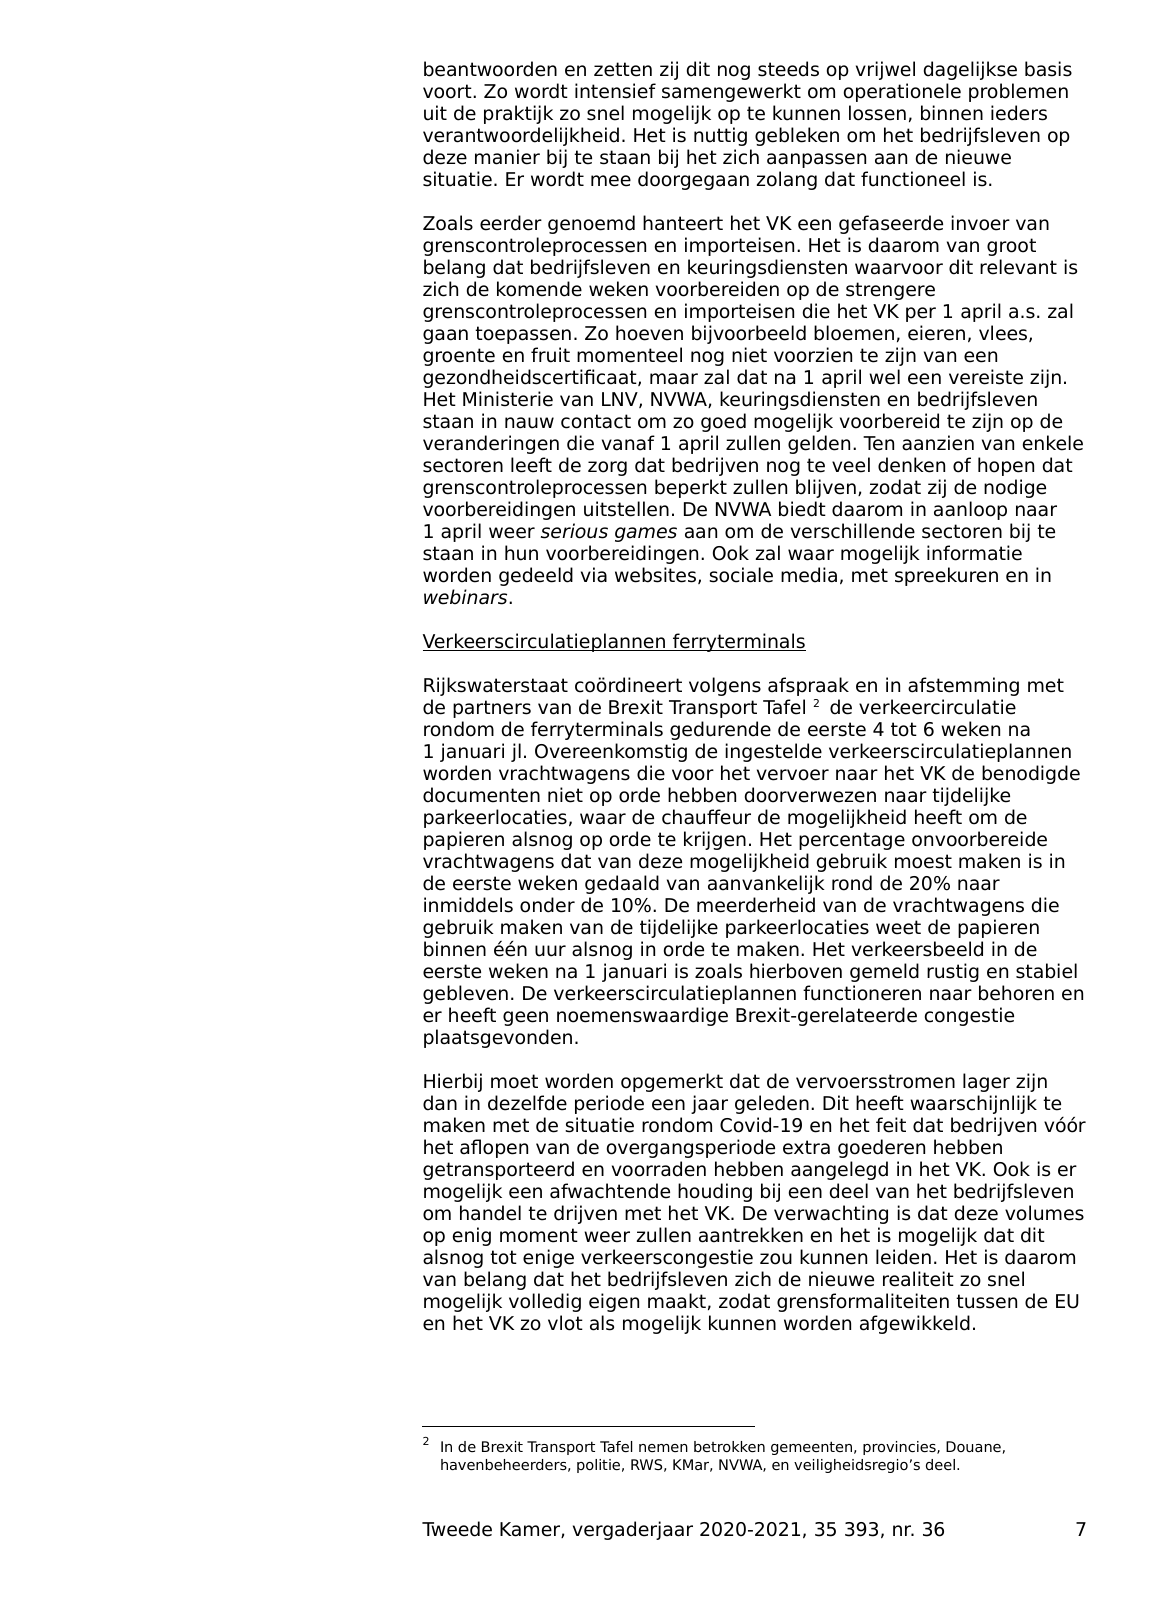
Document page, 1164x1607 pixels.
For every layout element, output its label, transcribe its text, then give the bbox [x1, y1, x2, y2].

text In de Brexit Transport Tafel nemen betrokken gemeenten, provincies, Douane, havenbeheerders, politie, RWS, KMar, NVWA, en veiligheidsregio’s deel. [422, 1435, 1087, 1474]
subtitle Verkeerscirculatieplannen ferryterminals [422, 631, 1087, 653]
text beantwoorden en zetten zij dit nog steeds op vrijwel dagelijkse basis voort. Zo wordt intensief samengewerkt om operationele problemen uit de praktijk zo snel mogelijk op te kunnen lossen, binnen ieders verantwoordelijkheid. Het is nuttig gebleken om het bedrijfsleven op deze manier bij te staan bij het zich aanpassen aan de nieuwe situatie. Er wordt mee doorgegaan zolang dat functioneel is. [422, 59, 1087, 191]
text Zoals eerder genoemd hanteert het VK een gefaseerde invoer van grenscontroleprocessen en importeisen. Het is daarom van groot belang dat bedrijfsleven en keuringsdiensten waarvoor dit relevant is zich de komende weken voorbereiden op de strengere grenscontroleprocessen en importeisen die het VK per 1 april a.s. zal gaan toepassen. Zo hoeven bijvoorbeeld bloemen, eieren, vlees, groente en fruit momenteel nog niet voorzien te zijn van een gezondheidscertificaat, maar zal dat na 1 april wel een vereiste zijn. Het Ministerie van LNV, NVWA, keuringsdiensten en bedrijfsleven staan in nauw contact om zo goed mogelijk voorbereid te zijn op de veranderingen die vanaf 1 april zullen gelden. Ten aanzien van enkele sectoren leeft de zorg dat bedrijven nog te veel denken of hopen dat grenscontroleprocessen beperkt zullen blijven, zodat zij de nodige voorbereidingen uitstellen. De NVWA biedt daarom in aanloop naar 1 april weer serious games aan om de verschillende sectoren bij te staan in hun voorbereidingen. Ook zal waar mogelijk informatie worden gedeeld via websites, sociale media, met spreekuren en in webinars. [422, 213, 1087, 609]
text Hierbij moet worden opgemerkt dat de vervoersstromen lager zijn dan in dezelfde periode een jaar geleden. Dit heeft waarschijnlijk te maken met de situatie rondom Covid-19 en het feit dat bedrijven vóór het aflopen van de overgangsperiode extra goederen hebben getransporteerd en voorraden hebben aangelegd in het VK. Ook is er mogelijk een afwachtende houding bij een deel van het bedrijfsleven om handel te drijven met het VK. De verwachting is dat deze volumes op enig moment weer zullen aantrekken en het is mogelijk dat dit alsnog tot enige verkeerscongestie zou kunnen leiden. Het is daarom van belang dat het bedrijfsleven zich de nieuwe realiteit zo snel mogelijk volledig eigen maakt, zodat grensformaliteiten tussen de EU en het VK zo vlot als mogelijk kunnen worden afgewikkeld. [422, 1071, 1087, 1335]
text Rijkswaterstaat coördineert volgens afspraak en in afstemming met de partners van de Brexit Transport Tafel de verkeercirculatie rondom de ferryterminals gedurende de eerste 4 tot 6 weken na 1 januari jl. Overeenkomstig de ingestelde verkeerscirculatieplannen worden vrachtwagens die voor het vervoer naar het VK de benodigde documenten niet op orde hebben doorverwezen naar tijdelijke parkeerlocaties, waar de chauffeur de mogelijkheid heeft om de papieren alsnog op orde te krijgen. Het percentage onvoorbereide vrachtwagens dat van deze mogelijkheid gebruik moest maken is in de eerste weken gedaald van aanvankelijk rond de 20% naar inmiddels onder de 10%. De meerderheid van de vrachtwagens die gebruik maken van de tijdelijke parkeerlocaties weet de papieren binnen één uur alsnog in orde te maken. Het verkeersbeeld in de eerste weken na 1 januari is zoals hierboven gemeld rustig en stabiel gebleven. De verkeerscirculatieplannen functioneren naar behoren en er heeft geen noemenswaardige Brexit-gerelateerde congestie plaatsgevonden. [422, 675, 1087, 1049]
